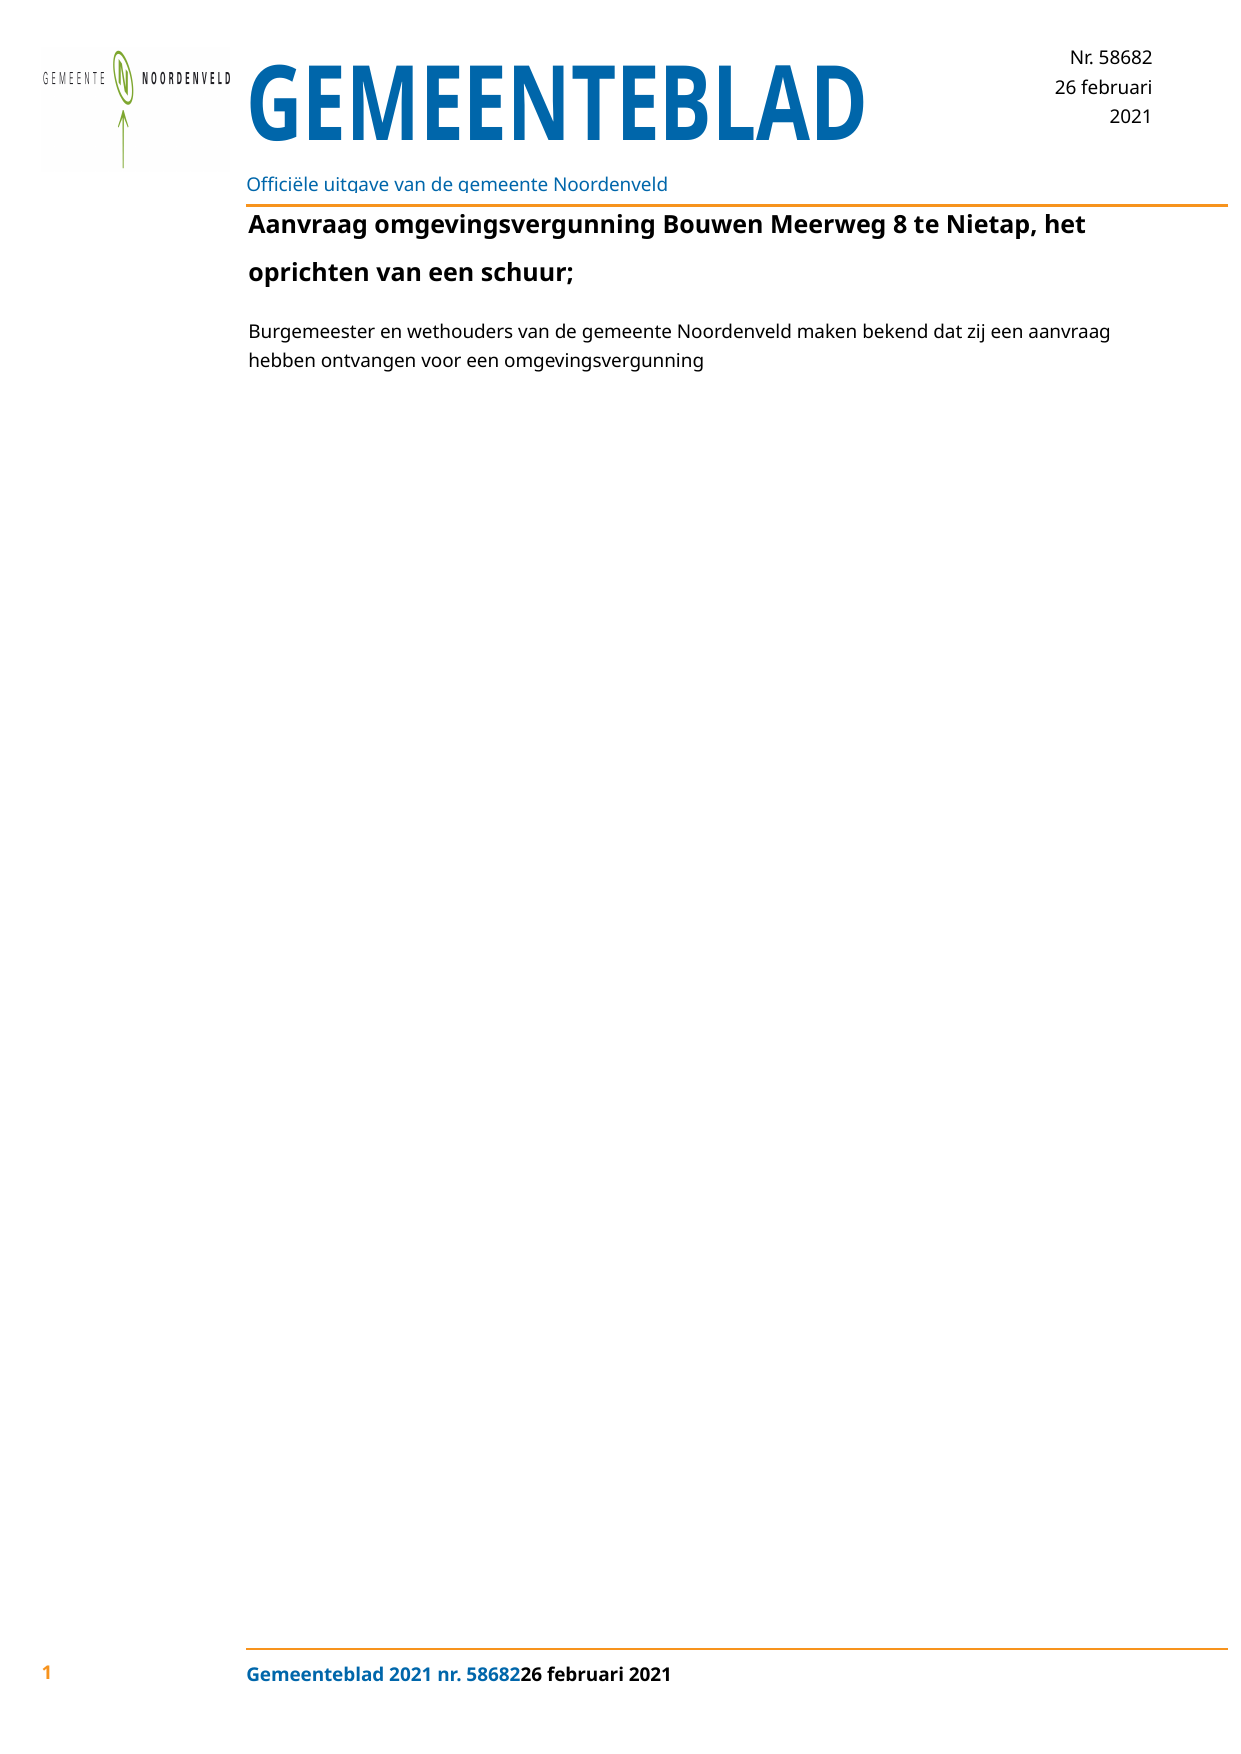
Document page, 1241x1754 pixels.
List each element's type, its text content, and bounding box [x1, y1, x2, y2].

picture [41, 47, 231, 172]
text Burgemeester en wethouders van de gemeente Noordenveld maken bekend dat zij een aanvraag hebben ontvangen voor een omgevingsvergunning [248, 318, 1152, 373]
text Aanvraag omgevingsvergunning Bouwen Meerweg 8 te Nietap, het oprichten van een schuur; [248, 207, 1152, 288]
